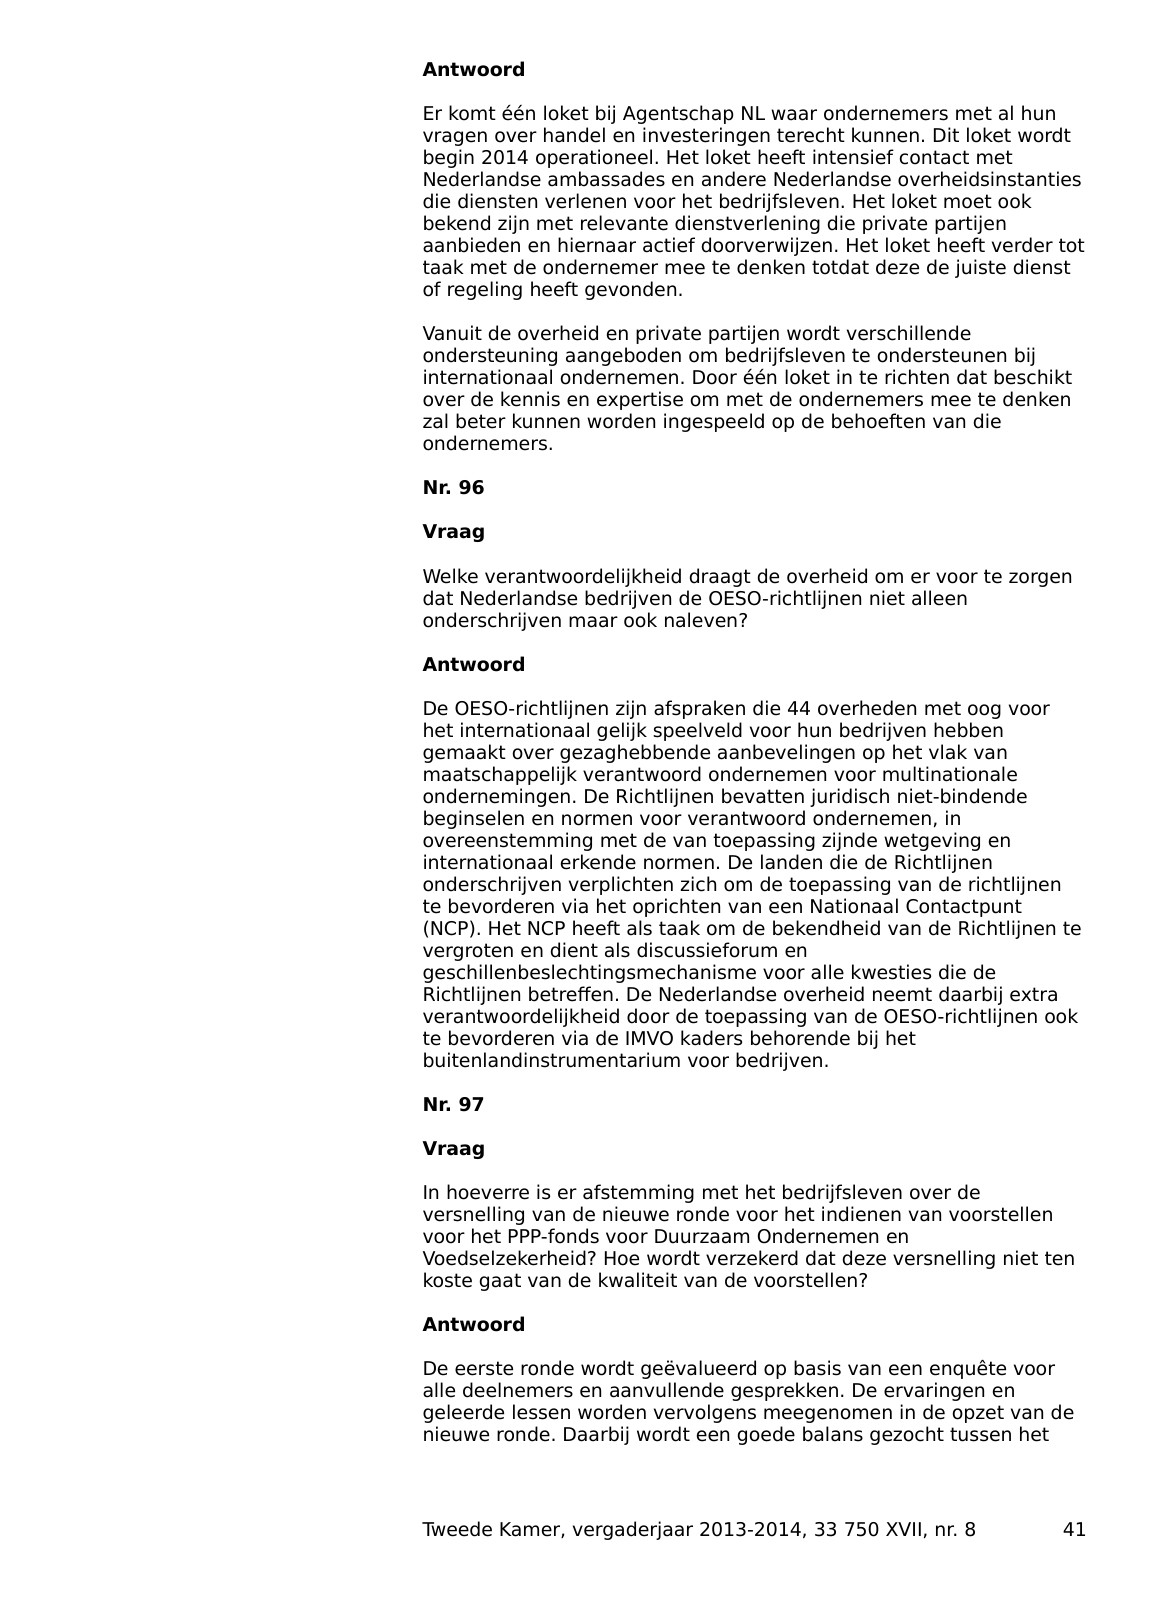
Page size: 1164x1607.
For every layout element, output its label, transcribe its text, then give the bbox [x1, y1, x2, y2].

subtitle Antwoord [422, 1314, 1087, 1336]
text Welke verantwoordelijkheid draagt de overheid om er voor te zorgen dat Nederlandse bedrijven de OESO-richtlijnen niet alleen onderschrijven maar ook naleven? [422, 566, 1087, 632]
subtitle Nr. 96 [422, 477, 1087, 499]
text De eerste ronde wordt geëvalueerd op basis van een enquête voor alle deelnemers en aanvullende gesprekken. De ervaringen en geleerde lessen worden vervolgens meegenomen in de opzet van de nieuwe ronde. Daarbij wordt een goede balans gezocht tussen het [422, 1358, 1087, 1446]
text In hoeverre is er afstemming met het bedrijfsleven over de versnelling van de nieuwe ronde voor het indienen van voorstellen voor het PPP-fonds voor Duurzaam Ondernemen en Voedselzekerheid? Hoe wordt verzekerd dat deze versnelling niet ten koste gaat van de kwaliteit van de voorstellen? [422, 1182, 1087, 1292]
text Vanuit de overheid en private partijen wordt verschillende ondersteuning aangeboden om bedrijfsleven te ondersteunen bij internationaal ondernemen. Door één loket in te richten dat beschikt over de kennis en expertise om met de ondernemers mee te denken zal beter kunnen worden ingespeeld op de behoeften van die ondernemers. [422, 323, 1087, 455]
subtitle Vraag [422, 1138, 1087, 1160]
subtitle Antwoord [422, 654, 1087, 676]
text Er komt één loket bij Agentschap NL waar ondernemers met al hun vragen over handel en investeringen terecht kunnen. Dit loket wordt begin 2014 operationeel. Het loket heeft intensief contact met Nederlandse ambassades en andere Nederlandse overheidsinstanties die diensten verlenen voor het bedrijfsleven. Het loket moet ook bekend zijn met relevante dienstverlening die private partijen aanbieden en hiernaar actief doorverwijzen. Het loket heeft verder tot taak met de ondernemer mee te denken totdat deze de juiste dienst of regeling heeft gevonden. [422, 103, 1087, 301]
subtitle Antwoord [422, 59, 1087, 81]
subtitle Nr. 97 [422, 1094, 1087, 1116]
text De OESO-richtlijnen zijn afspraken die 44 overheden met oog voor het internationaal gelijk speelveld voor hun bedrijven hebben gemaakt over gezaghebbende aanbevelingen op het vlak van maatschappelijk verantwoord ondernemen voor multinationale ondernemingen. De Richtlijnen bevatten juridisch niet-bindende beginselen en normen voor verantwoord ondernemen, in overeenstemming met de van toepassing zijnde wetgeving en internationaal erkende normen. De landen die de Richtlijnen onderschrijven verplichten zich om de toepassing van de richtlijnen te bevorderen via het oprichten van een Nationaal Contactpunt (NCP). Het NCP heeft als taak om de bekendheid van de Richtlijnen te vergroten en dient als discussieforum en geschillenbeslechtingsmechanisme voor alle kwesties die de Richtlijnen betreffen. De Nederlandse overheid neemt daarbij extra verantwoordelijkheid door de toepassing van de OESO-richtlijnen ook te bevorderen via de IMVO kaders behorende bij het buitenlandinstrumentarium voor bedrijven. [422, 698, 1087, 1072]
subtitle Vraag [422, 521, 1087, 543]
